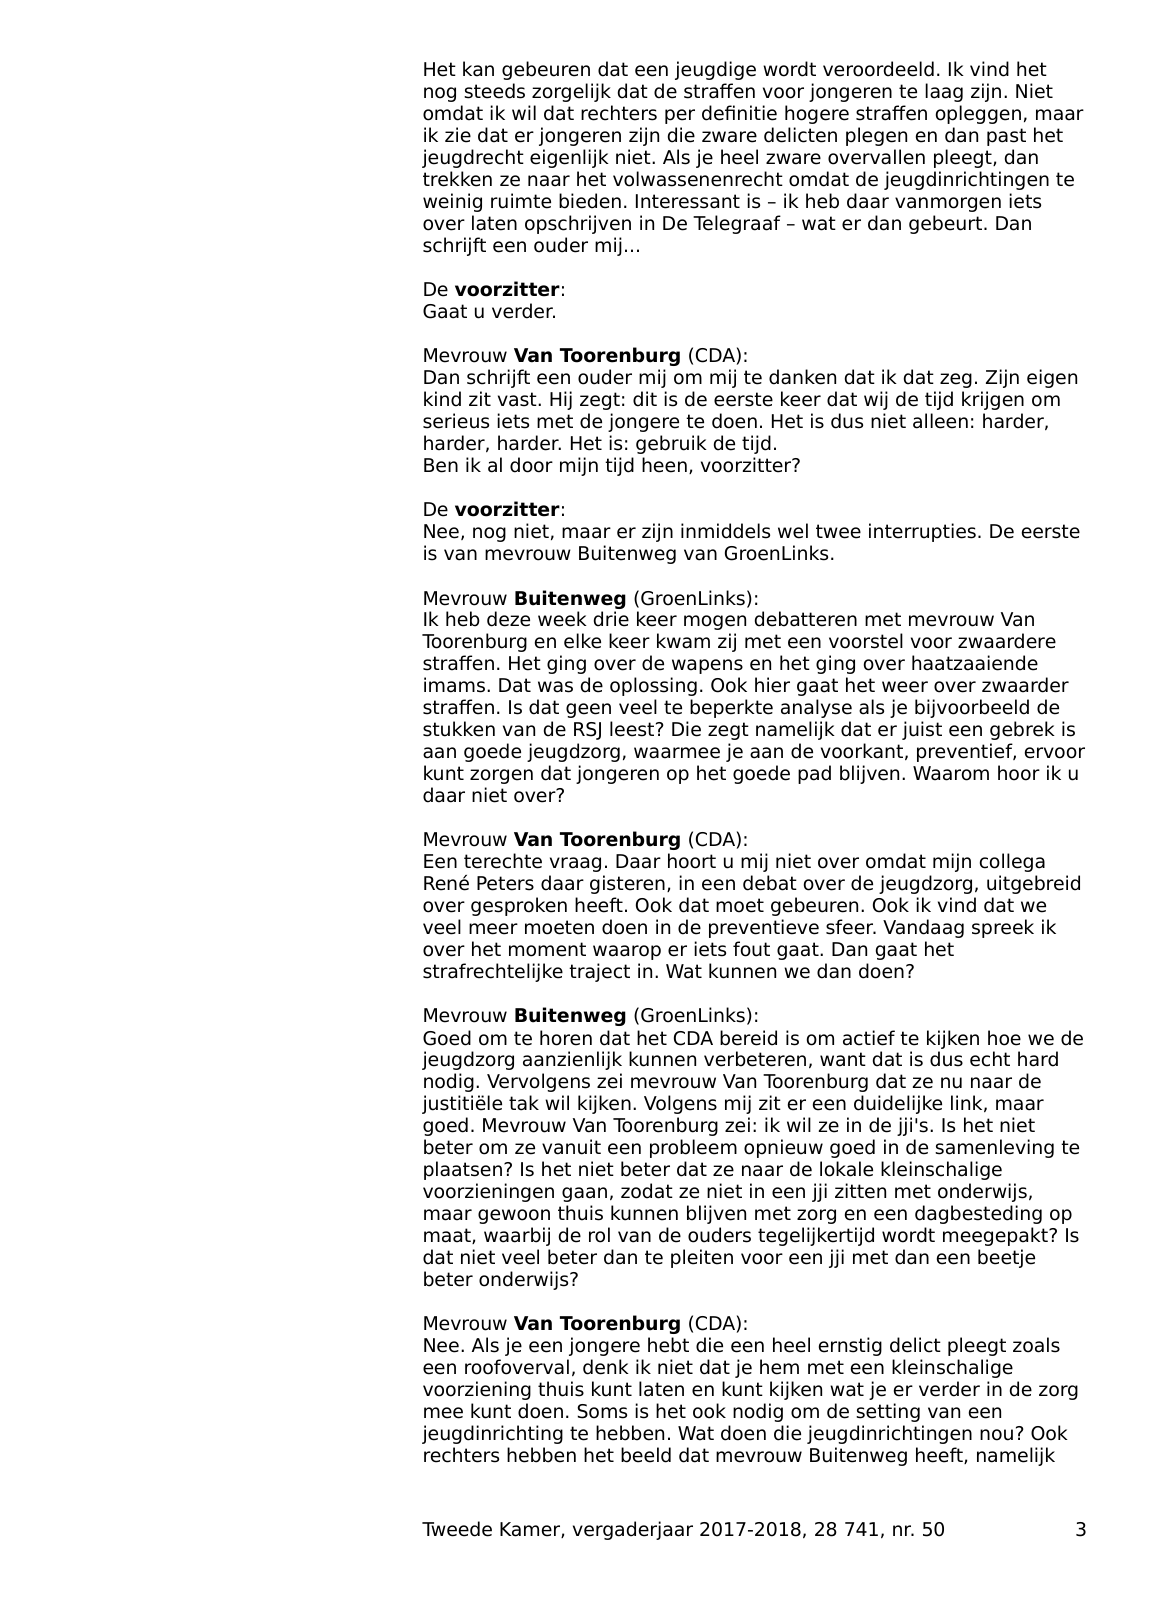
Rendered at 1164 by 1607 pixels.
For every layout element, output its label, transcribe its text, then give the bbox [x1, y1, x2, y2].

text Dan schrijft een ouder mij om mij te danken dat ik dat zeg. Zijn eigen kind zit vast. Hij zegt: dit is de eerste keer dat wij de tijd krijgen om serieus iets met de jongere te doen. Het is dus niet alleen: harder, harder, harder. Het is: gebruik de tijd. [422, 367, 1087, 455]
text Ik heb deze week drie keer mogen debatteren met mevrouw Van Toorenburg en elke keer kwam zij met een voorstel voor zwaardere straffen. Het ging over de wapens en het ging over haatzaaiende imams. Dat was de oplossing. Ook hier gaat het weer over zwaarder straffen. Is dat geen veel te beperkte analyse als je bijvoorbeeld de stukken van de RSJ leest? Die zegt namelijk dat er juist een gebrek is aan goede jeugdzorg, waarmee je aan de voorkant, preventief, ervoor kunt zorgen dat jongeren op het goede pad blijven. Waarom hoor ik u daar niet over? [422, 609, 1087, 807]
text Een terechte vraag. Daar hoort u mij niet over omdat mijn collega René Peters daar gisteren, in een debat over de jeugdzorg, uitgebreid over gesproken heeft. Ook dat moet gebeuren. Ook ik vind dat we veel meer moeten doen in de preventieve sfeer. Vandaag spreek ik over het moment waarop er iets fout gaat. Dan gaat het strafrechtelijke traject in. Wat kunnen we dan doen? [422, 851, 1087, 983]
text Ben ik al door mijn tijd heen, voorzitter? [422, 455, 1087, 477]
text Goed om te horen dat het CDA bereid is om actief te kijken hoe we de jeugdzorg aanzienlijk kunnen verbeteren, want dat is dus echt hard nodig. Vervolgens zei mevrouw Van Toorenburg dat ze nu naar de justitiële tak wil kijken. Volgens mij zit er een duidelijke link, maar goed. Mevrouw Van Toorenburg zei: ik wil ze in de jji's. Is het niet beter om ze vanuit een probleem opnieuw goed in de samenleving te plaatsen? Is het niet beter dat ze naar de lokale kleinschalige voorzieningen gaan, zodat ze niet in een jji zitten met onderwijs, maar gewoon thuis kunnen blijven met zorg en een dagbesteding op maat, waarbij de rol van de ouders tegelijkertijd wordt meegepakt? Is dat niet veel beter dan te pleiten voor een jji met dan een beetje beter onderwijs? [422, 1027, 1087, 1291]
text Het kan gebeuren dat een jeugdige wordt veroordeeld. Ik vind het nog steeds zorgelijk dat de straffen voor jongeren te laag zijn. Niet omdat ik wil dat rechters per definitie hogere straffen opleggen, maar ik zie dat er jongeren zijn die zware delicten plegen en dan past het jeugdrecht eigenlijk niet. Als je heel zware overvallen pleegt, dan trekken ze naar het volwassenenrecht omdat de jeugdinrichtingen te weinig ruimte bieden. Interessant is – ik heb daar vanmorgen iets over laten opschrijven in De Telegraaf – wat er dan gebeurt. Dan schrijft een ouder mij... [422, 59, 1087, 257]
text Mevrouw Van Toorenburg (CDA): [422, 829, 1087, 851]
text Gaat u verder. [422, 301, 1087, 323]
text Mevrouw Buitenweg (GroenLinks): [422, 587, 1087, 609]
text Nee, nog niet, maar er zijn inmiddels wel twee interrupties. De eerste is van mevrouw Buitenweg van GroenLinks. [422, 521, 1087, 565]
text Mevrouw Van Toorenburg (CDA): [422, 345, 1087, 367]
text Nee. Als je een jongere hebt die een heel ernstig delict pleegt zoals een roofoverval, denk ik niet dat je hem met een kleinschalige voorziening thuis kunt laten en kunt kijken wat je er verder in de zorg mee kunt doen. Soms is het ook nodig om de setting van een jeugdinrichting te hebben. Wat doen die jeugdinrichtingen nou? Ook rechters hebben het beeld dat mevrouw Buitenweg heeft, namelijk [422, 1335, 1087, 1467]
text Mevrouw Buitenweg (GroenLinks): [422, 1005, 1087, 1027]
text De voorzitter: [422, 499, 1087, 521]
text Mevrouw Van Toorenburg (CDA): [422, 1313, 1087, 1335]
text De voorzitter: [422, 279, 1087, 301]
